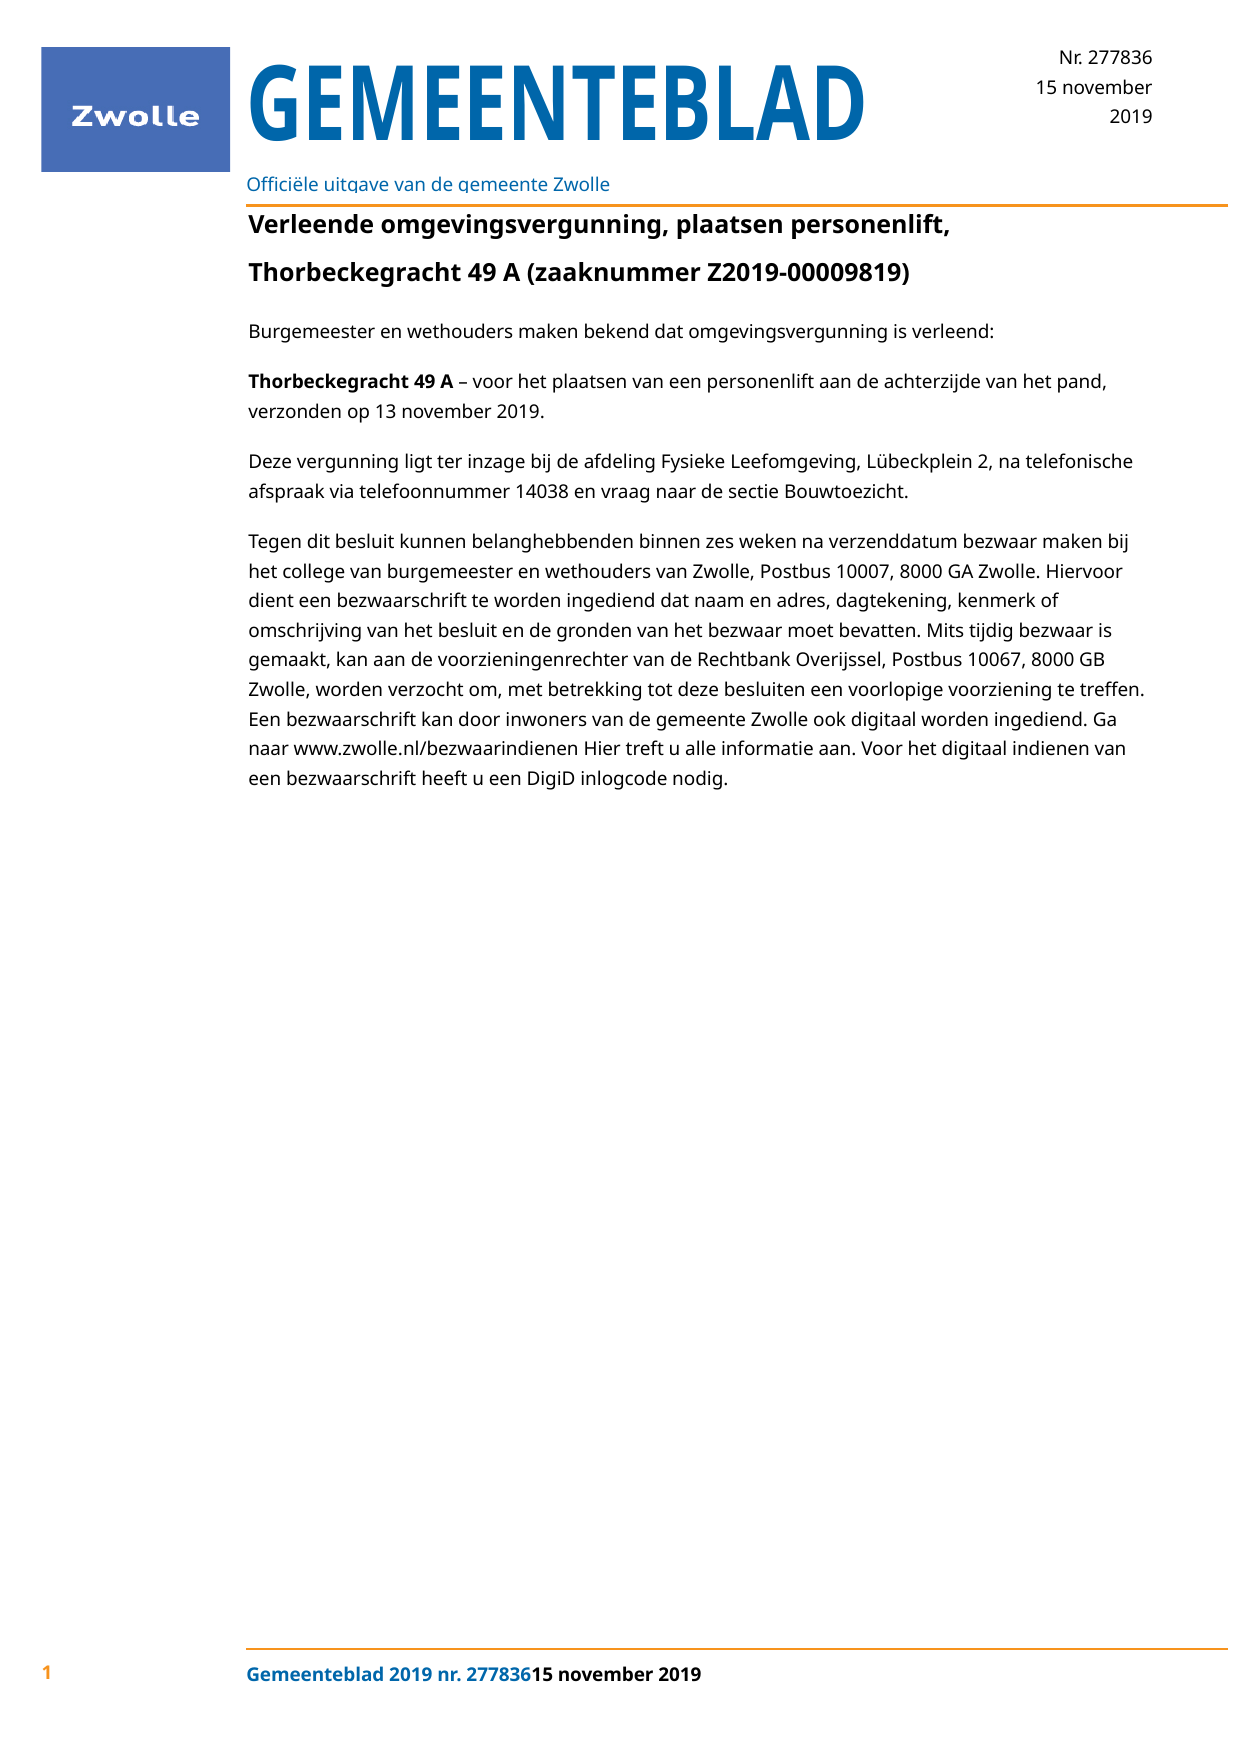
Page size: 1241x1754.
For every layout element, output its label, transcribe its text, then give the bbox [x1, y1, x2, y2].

text Verleende omgevingsvergunning, plaatsen personenlift, Thorbeckegracht 49 A (zaaknummer Z2019-00009819) [248, 207, 1152, 288]
text Thorbeckegracht 49 A – voor het plaatsen van een personenlift aan de achterzijde van het pand, verzonden op 13 november 2019. [248, 368, 1152, 424]
picture [41, 47, 231, 172]
text Deze vergunning ligt ter inzage bij de afdeling Fysieke Leefomgeving, Lübeckplein 2, na telefonische afspraak via telefoonnummer 14038 en vraag naar de sectie Bouwtoezicht. [248, 448, 1152, 504]
text Tegen dit besluit kunnen belanghebbenden binnen zes weken na verzenddatum bezwaar maken bij het college van burgemeester en wethouders van Zwolle, Postbus 10007, 8000 GA Zwolle. Hiervoor dient een bezwaarschrift te worden ingediend dat naam en adres, dagtekening, kenmerk of omschrijving van het besluit en de gronden van het bezwaar moet bevatten. Mits tijdig bezwaar is gemaakt, kan aan de voorzieningenrechter van de Rechtbank Overijssel, Postbus 10067, 8000 GB Zwolle, worden verzocht om, met betrekking tot deze besluiten een voorlopige voorziening te treffen. Een bezwaarschrift kan door inwoners van de gemeente Zwolle ook digitaal worden ingediend. Ga naar www.zwolle.nl/bezwaarindienen Hier treft u alle informatie aan. Voor het digitaal indienen van een bezwaarschrift heeft u een DigiD inlogcode nodig. [248, 528, 1152, 791]
text Burgemeester en wethouders maken bekend dat omgevingsvergunning is verleend: [248, 318, 1152, 344]
